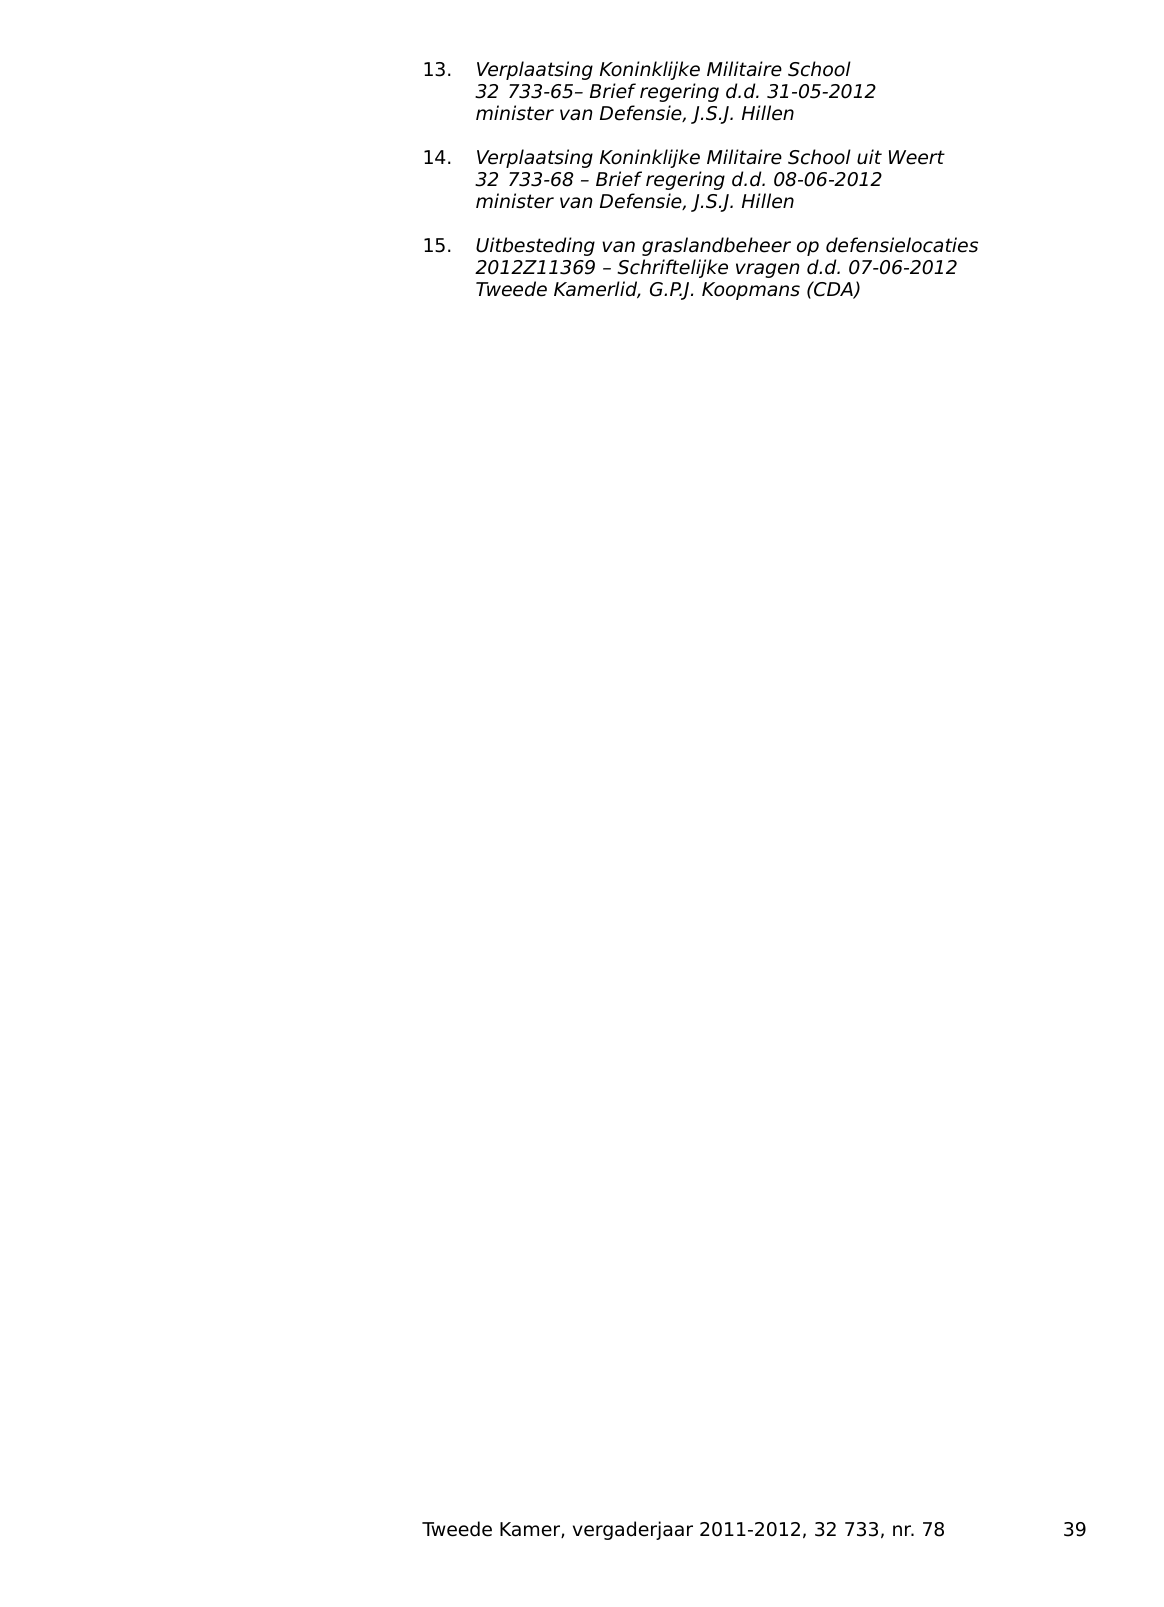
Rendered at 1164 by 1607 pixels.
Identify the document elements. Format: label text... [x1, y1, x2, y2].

text 32 733-68 – Brief regering d.d. 08-06-2012 [475, 169, 1087, 191]
text Tweede Kamerlid, G.P.J. Koopmans (CDA) [475, 279, 1087, 301]
text minister van Defensie, J.S.J. Hillen [475, 191, 1087, 213]
text minister van Defensie, J.S.J. Hillen [475, 103, 1087, 125]
text 15. Uitbesteding van graslandbeheer op defensielocaties [422, 235, 1087, 257]
text 13. Verplaatsing Koninklijke Militaire School [422, 59, 1087, 81]
text 32 733-65– Brief regering d.d. 31-05-2012 [475, 81, 1087, 103]
text 14. Verplaatsing Koninklijke Militaire School uit Weert [422, 147, 1087, 169]
text 2012Z11369 – Schriftelijke vragen d.d. 07-06-2012 [475, 257, 1087, 279]
